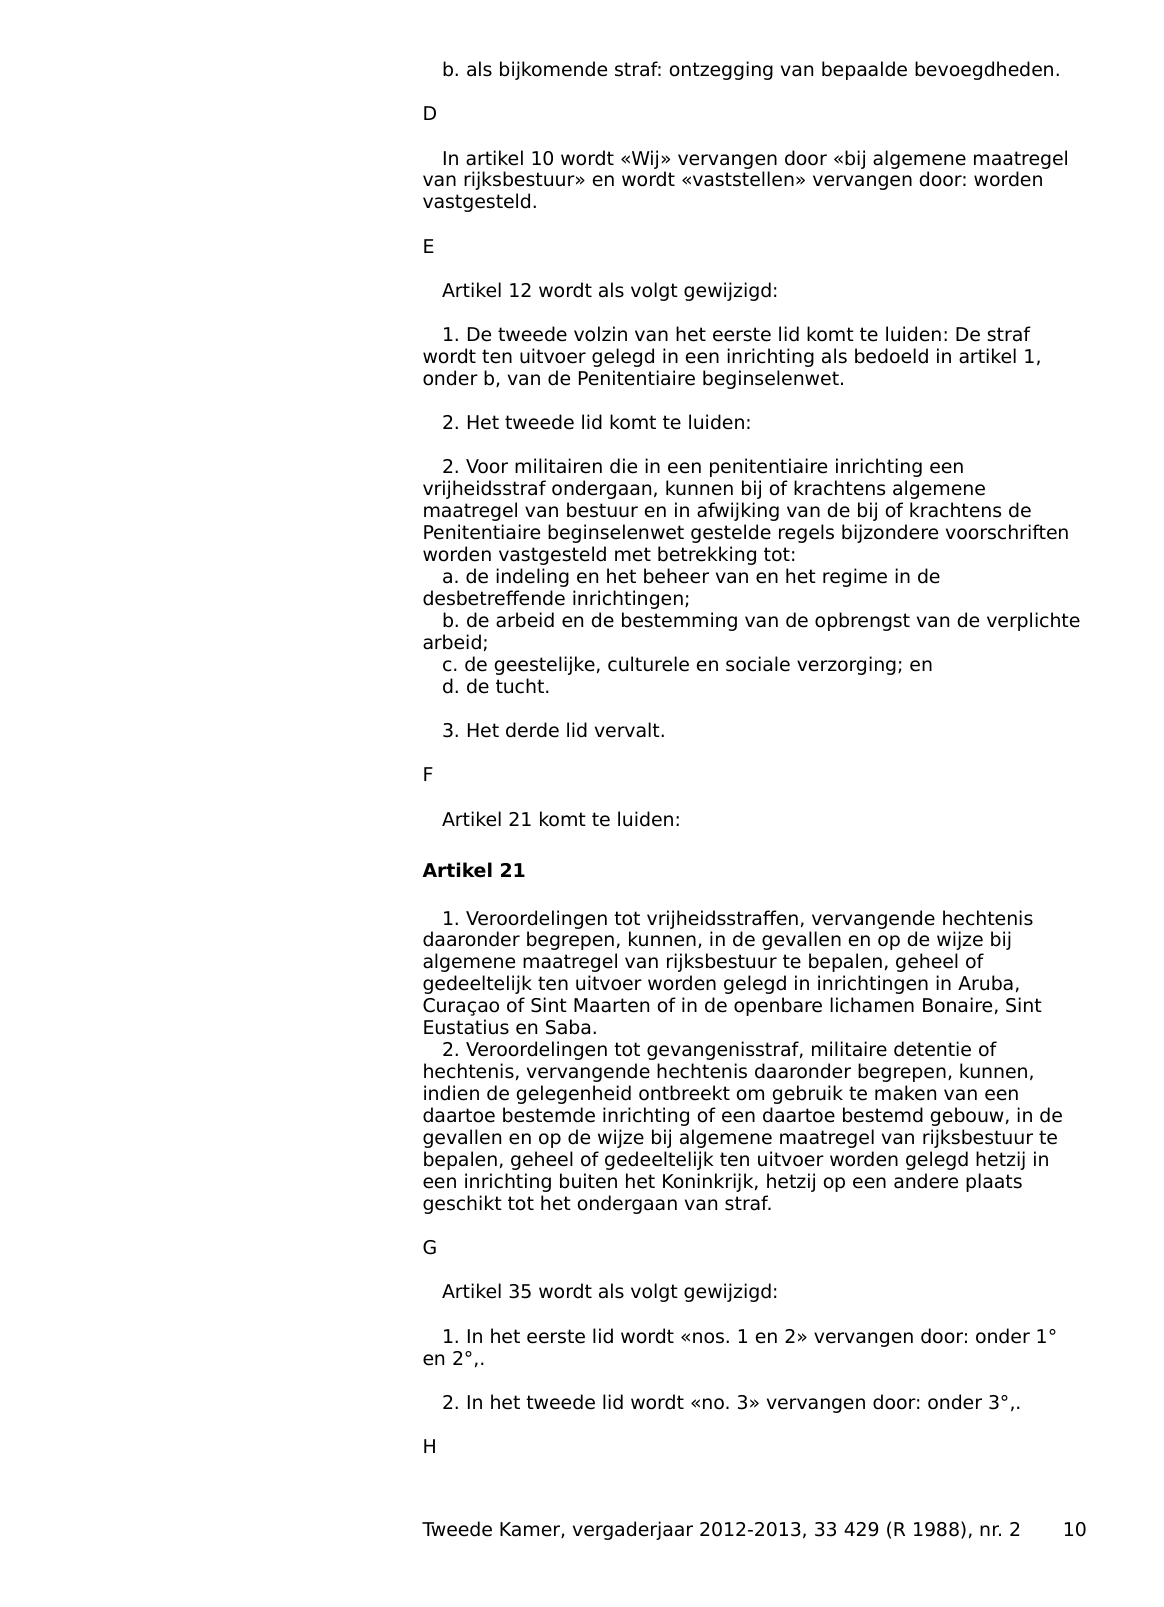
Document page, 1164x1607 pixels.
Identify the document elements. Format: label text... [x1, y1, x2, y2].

text 1. In het eerste lid wordt «nos. 1 en 2» vervangen door: onder 1° en 2°,. [422, 1326, 1087, 1369]
text 1. Veroordelingen tot vrijheidsstraffen, vervangende hechtenis daaronder begrepen, kunnen, in de gevallen en op de wijze bij algemene maatregel van rijksbestuur te bepalen, geheel of gedeeltelijk ten uitvoer worden gelegd in inrichtingen in Aruba, Curaçao of Sint Maarten of in de openbare lichamen Bonaire, Sint Eustatius en Saba. [422, 907, 1087, 1039]
text b. de arbeid en de bestemming van de opbrengst van de verplichte arbeid; [422, 610, 1087, 654]
text H [422, 1436, 1087, 1458]
text E [422, 236, 1087, 257]
text 2. Voor militairen die in een penitentiaire inrichting een vrijheidsstraf ondergaan, kunnen bij of krachtens algemene maatregel van bestuur en in afwijking van de bij of krachtens de Penitentiaire beginselenwet gestelde regels bijzondere voorschriften worden vastgesteld met betrekking tot: [422, 456, 1087, 566]
text 3. Het derde lid vervalt. [422, 720, 1087, 742]
text F [422, 764, 1087, 786]
subtitle Artikel 21 [422, 860, 1087, 882]
text b. als bijkomende straf: ontzegging van bepaalde bevoegdheden. [422, 59, 1087, 81]
text 1. De tweede volzin van het eerste lid komt te luiden: De straf wordt ten uitvoer gelegd in een inrichting als bedoeld in artikel 1, onder b, van de Penitentiaire beginselenwet. [422, 324, 1087, 390]
text 2. In het tweede lid wordt «no. 3» vervangen door: onder 3°,. [422, 1392, 1087, 1414]
text a. de indeling en het beheer van en het regime in de desbetreffende inrichtingen; [422, 566, 1087, 610]
text G [422, 1237, 1087, 1259]
text 2. Veroordelingen tot gevangenisstraf, militaire detentie of hechtenis, vervangende hechtenis daaronder begrepen, kunnen, indien de gelegenheid ontbreekt om gebruik te maken van een daartoe bestemde inrichting of een daartoe bestemd gebouw, in de gevallen en op de wijze bij algemene maatregel van rijksbestuur te bepalen, geheel of gedeeltelijk ten uitvoer worden gelegd hetzij in een inrichting buiten het Koninkrijk, hetzij op een andere plaats geschikt tot het ondergaan van straf. [422, 1039, 1087, 1215]
text D [422, 103, 1087, 125]
text Artikel 12 wordt als volgt gewijzigd: [422, 280, 1087, 302]
text 2. Het tweede lid komt te luiden: [422, 412, 1087, 434]
text Artikel 35 wordt als volgt gewijzigd: [422, 1281, 1087, 1303]
text d. de tucht. [422, 676, 1087, 698]
text In artikel 10 wordt «Wij» vervangen door «bij algemene maatregel van rijksbestuur» en wordt «vaststellen» vervangen door: worden vastgesteld. [422, 147, 1087, 213]
text Artikel 21 komt te luiden: [422, 808, 1087, 830]
text c. de geestelijke, culturele en sociale verzorging; en [422, 654, 1087, 676]
